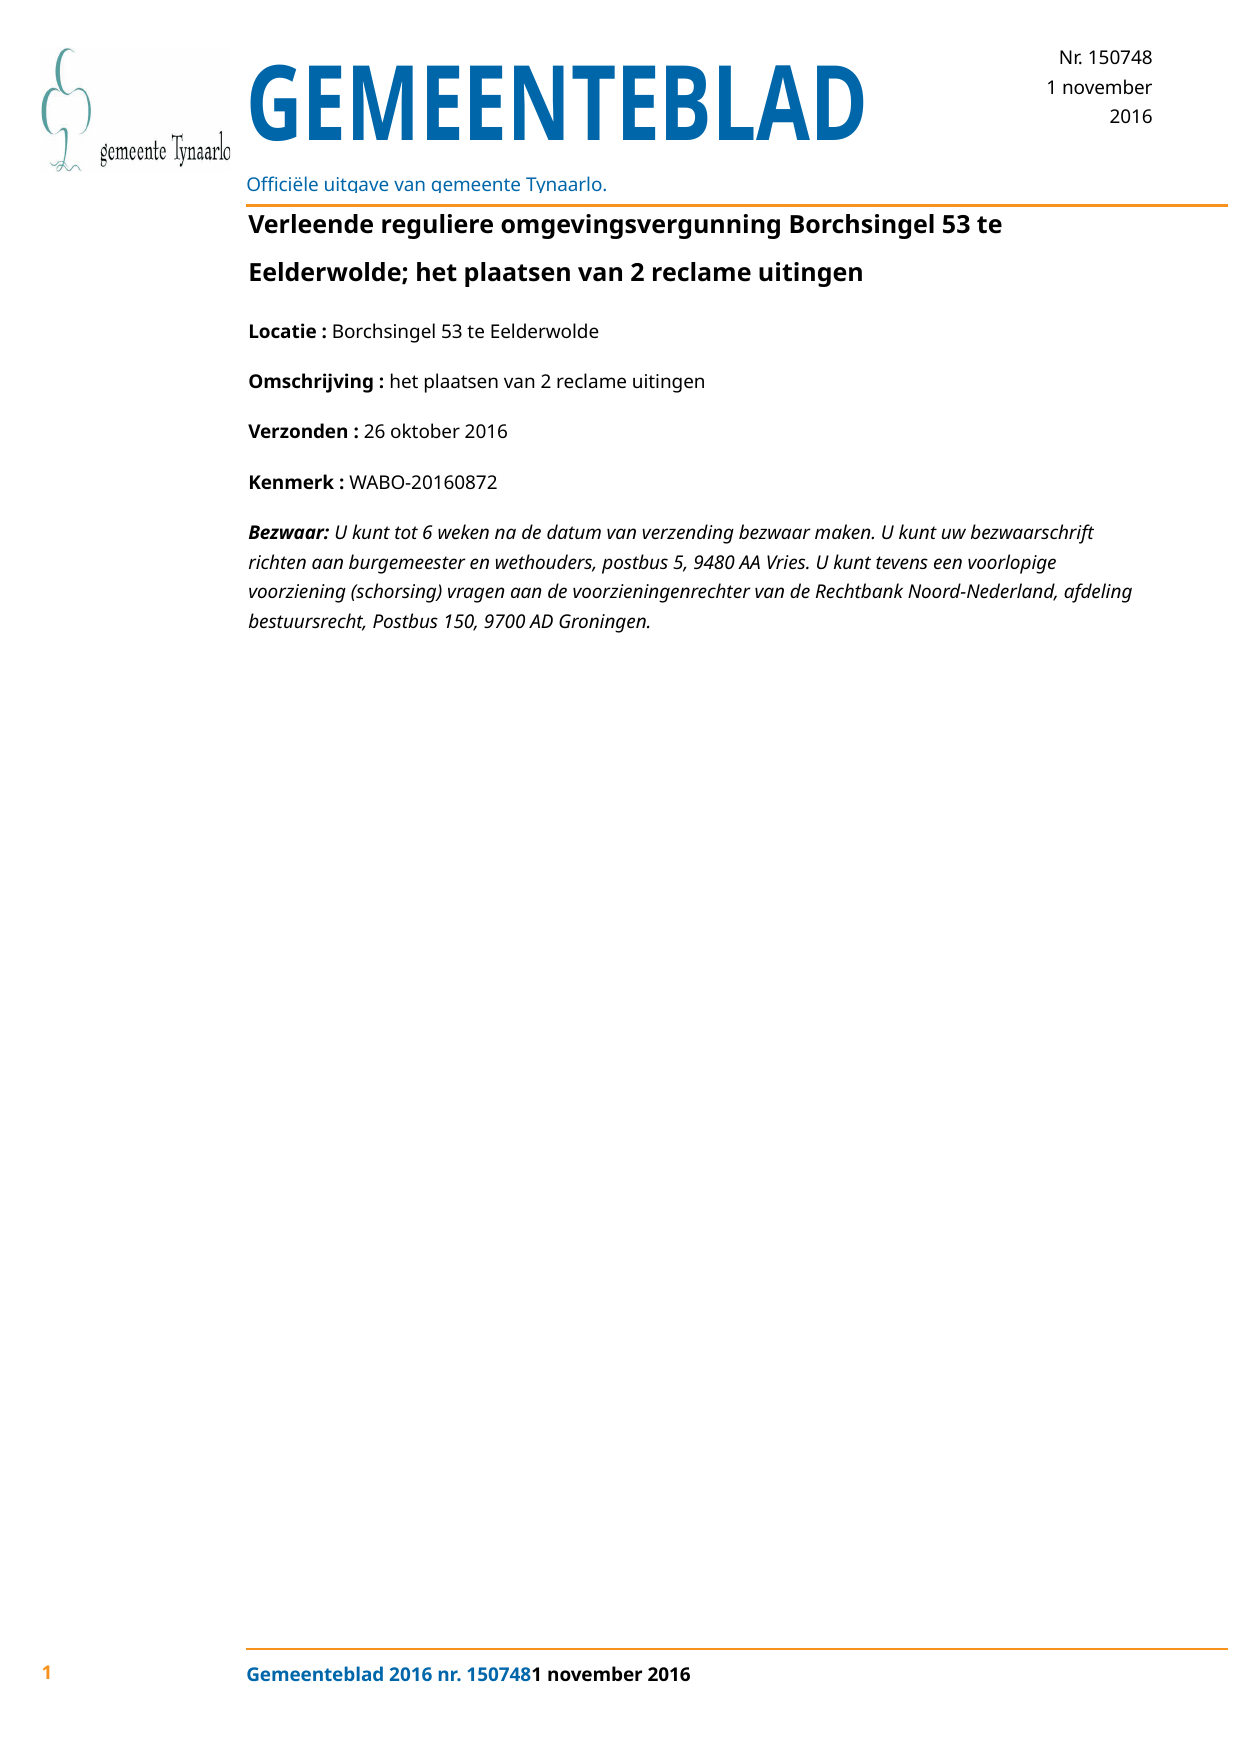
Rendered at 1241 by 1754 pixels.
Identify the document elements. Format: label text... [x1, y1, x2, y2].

text Bezwaar: U kunt tot 6 weken na de datum van verzending bezwaar maken. U kunt uw bezwaarschrift richten aan burgemeester en wethouders, postbus 5, 9480 AA Vries. U kunt tevens een voorlopige voorziening (schorsing) vragen aan de voorzieningenrechter van de Rechtbank Noord-Nederland, afdeling bestuursrecht, Postbus 150, 9700 AD Groningen. [248, 519, 1152, 634]
picture [41, 47, 231, 172]
text Locatie : Borchsingel 53 te Eelderwolde [248, 318, 1152, 344]
text Verleende reguliere omgevingsvergunning Borchsingel 53 te Eelderwolde; het plaatsen van 2 reclame uitingen [248, 207, 1152, 288]
text Kenmerk : WABO-20160872 [248, 469, 1152, 495]
text Verzonden : 26 oktober 2016 [248, 419, 1152, 444]
text Omschrijving : het plaatsen van 2 reclame uitingen [248, 368, 1152, 394]
